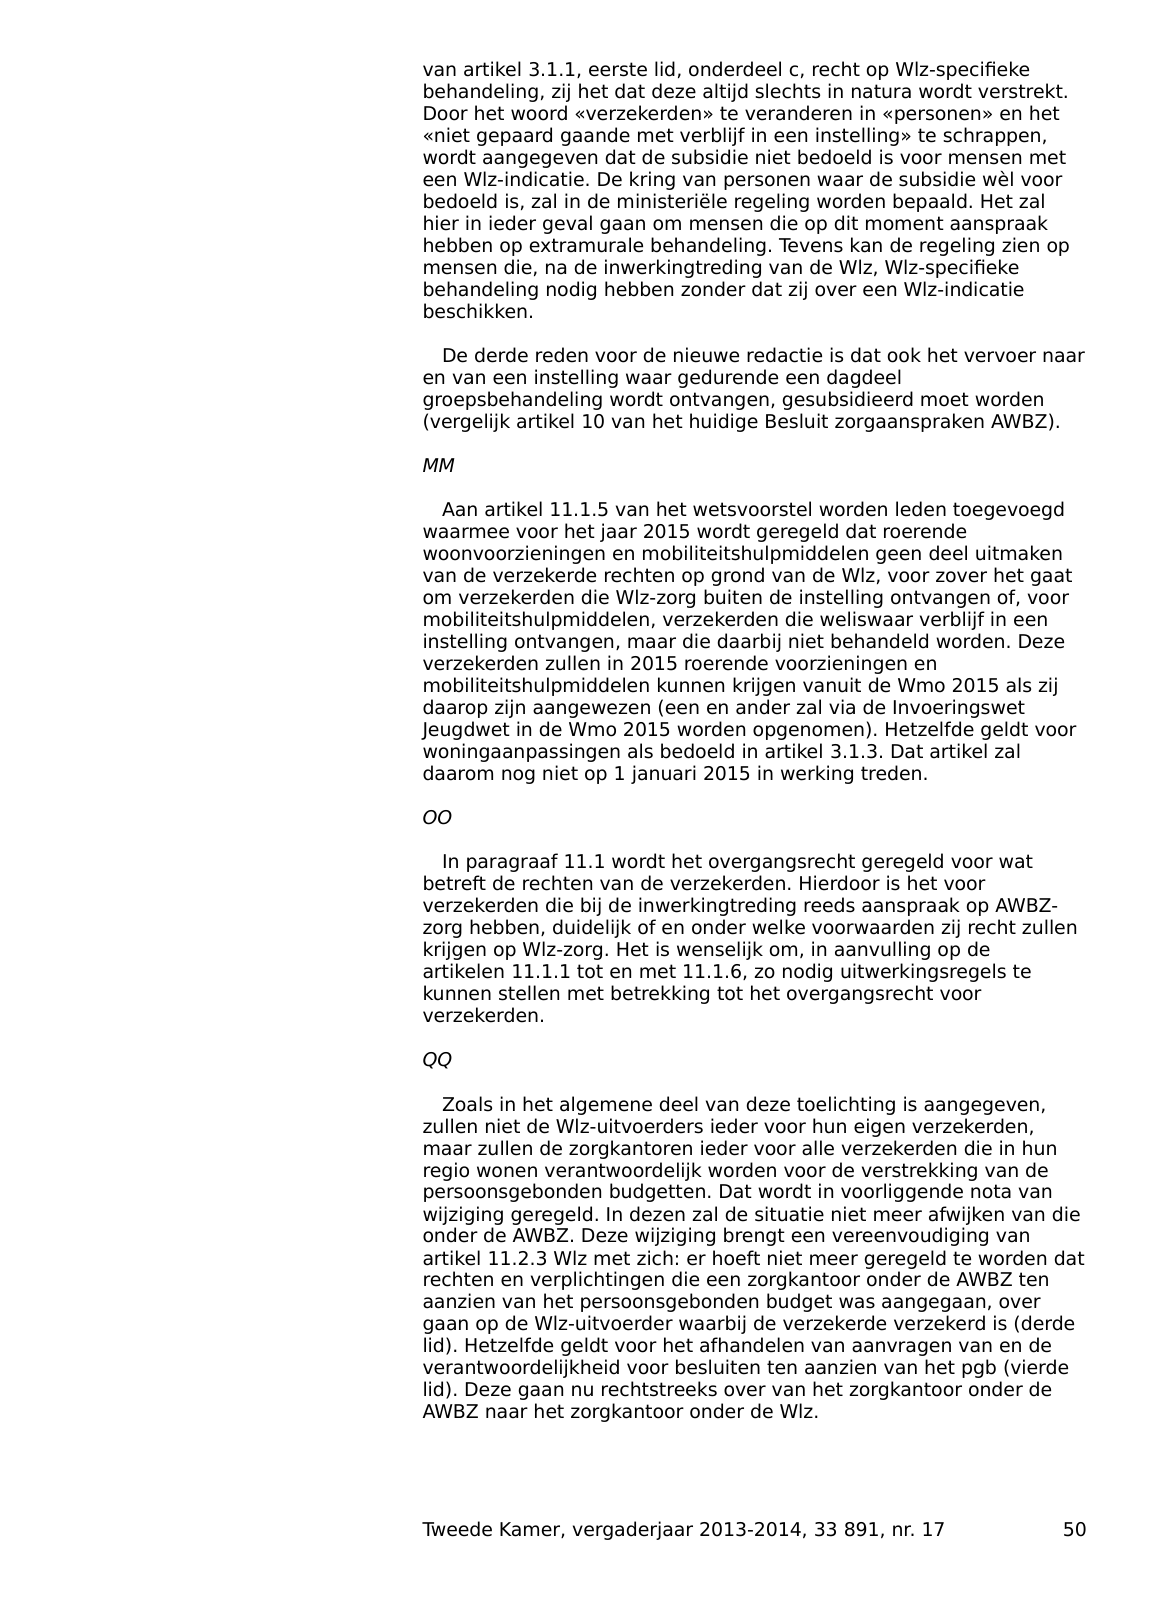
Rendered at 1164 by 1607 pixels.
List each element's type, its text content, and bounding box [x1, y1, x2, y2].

text De derde reden voor de nieuwe redactie is dat ook het vervoer naar en van een instelling waar gedurende een dagdeel groepsbehandeling wordt ontvangen, gesubsidieerd moet worden (vergelijk artikel 10 van het huidige Besluit zorgaanspraken AWBZ). [422, 345, 1087, 433]
text In paragraaf 11.1 wordt het overgangsrecht geregeld voor wat betreft de rechten van de verzekerden. Hierdoor is het voor verzekerden die bij de inwerkingtreding reeds aanspraak op AWBZ-zorg hebben, duidelijk of en onder welke voorwaarden zij recht zullen krijgen op Wlz-zorg. Het is wenselijk om, in aanvulling op de artikelen 11.1.1 tot en met 11.1.6, zo nodig uitwerkingsregels te kunnen stellen met betrekking tot het overgangsrecht voor verzekerden. [422, 851, 1087, 1027]
subtitle MM [422, 455, 1087, 477]
subtitle OO [422, 807, 1087, 829]
text van artikel 3.1.1, eerste lid, onderdeel c, recht op Wlz-specifieke behandeling, zij het dat deze altijd slechts in natura wordt verstrekt. Door het woord «verzekerden» te veranderen in «personen» en het «niet gepaard gaande met verblijf in een instelling» te schrappen, wordt aangegeven dat de subsidie niet bedoeld is voor mensen met een Wlz-indicatie. De kring van personen waar de subsidie wèl voor bedoeld is, zal in de ministeriële regeling worden bepaald. Het zal hier in ieder geval gaan om mensen die op dit moment aanspraak hebben op extramurale behandeling. Tevens kan de regeling zien op mensen die, na de inwerkingtreding van de Wlz, Wlz-specifieke behandeling nodig hebben zonder dat zij over een Wlz-indicatie beschikken. [422, 59, 1087, 323]
text Zoals in het algemene deel van deze toelichting is aangegeven, zullen niet de Wlz-uitvoerders ieder voor hun eigen verzekerden, maar zullen de zorgkantoren ieder voor alle verzekerden die in hun regio wonen verantwoordelijk worden voor de verstrekking van de persoonsgebonden budgetten. Dat wordt in voorliggende nota van wijziging geregeld. In dezen zal de situatie niet meer afwijken van die onder de AWBZ. Deze wijziging brengt een vereenvoudiging van artikel 11.2.3 Wlz met zich: er hoeft niet meer geregeld te worden dat rechten en verplichtingen die een zorgkantoor onder de AWBZ ten aanzien van het persoonsgebonden budget was aangegaan, over gaan op de Wlz-uitvoerder waarbij de verzekerde verzekerd is (derde lid). Hetzelfde geldt voor het afhandelen van aanvragen van en de verantwoordelijkheid voor besluiten ten aanzien van het pgb (vierde lid). Deze gaan nu rechtstreeks over van het zorgkantoor onder de AWBZ naar het zorgkantoor onder de Wlz. [422, 1093, 1087, 1423]
text Aan artikel 11.1.5 van het wetsvoorstel worden leden toegevoegd waarmee voor het jaar 2015 wordt geregeld dat roerende woonvoorzieningen en mobiliteitshulpmiddelen geen deel uitmaken van de verzekerde rechten op grond van de Wlz, voor zover het gaat om verzekerden die Wlz-zorg buiten de instelling ontvangen of, voor mobiliteitshulpmiddelen, verzekerden die weliswaar verblijf in een instelling ontvangen, maar die daarbij niet behandeld worden. Deze verzekerden zullen in 2015 roerende voorzieningen en mobiliteitshulpmiddelen kunnen krijgen vanuit de Wmo 2015 als zij daarop zijn aangewezen (een en ander zal via de Invoeringswet Jeugdwet in de Wmo 2015 worden opgenomen). Hetzelfde geldt voor woningaanpassingen als bedoeld in artikel 3.1.3. Dat artikel zal daarom nog niet op 1 januari 2015 in werking treden. [422, 499, 1087, 785]
subtitle QQ [422, 1049, 1087, 1071]
